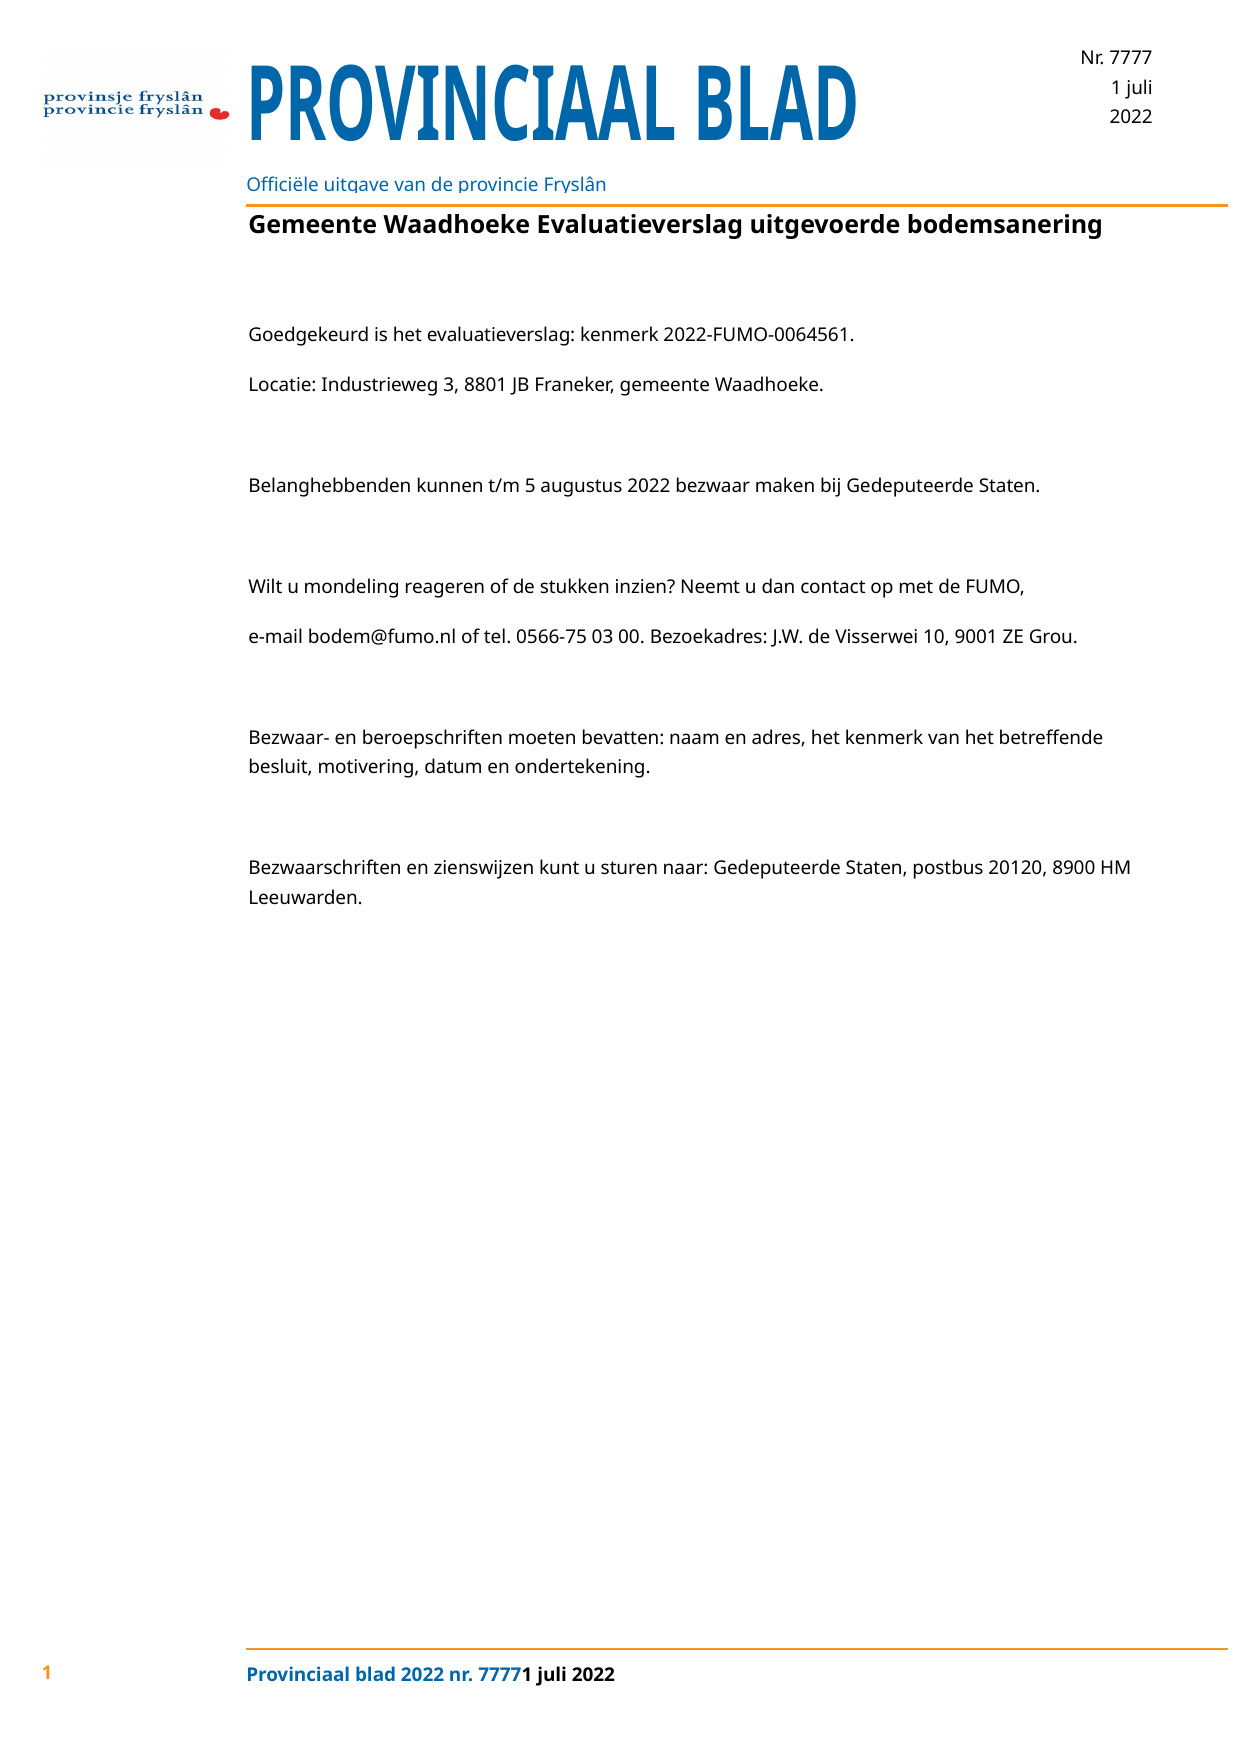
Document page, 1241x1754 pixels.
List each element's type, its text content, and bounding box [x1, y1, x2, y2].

text Bezwaar- en beroepschriften moeten bevatten: naam en adres, het kenmerk van het betreffende besluit, motivering, datum en ondertekening. [248, 724, 1152, 779]
text Belanghebbenden kunnen t/m 5 augustus 2022 bezwaar maken bij Gedeputeerde Staten. [248, 472, 1152, 498]
text Goedgekeurd is het evaluatieverslag: kenmerk 2022-FUMO-0064561. [248, 321, 1152, 346]
text Locatie: Industrieweg 3, 8801 JB Franeker, gemeente Waadhoeke. [248, 371, 1152, 397]
text e-mail bodem@fumo.nl of tel. 0566-75 03 00. Bezoekadres: J.W. de Visserwei 10, 9001 ZE Grou. [248, 623, 1152, 649]
text Bezwaarschriften en zienswijzen kunt u sturen naar: Gedeputeerde Staten, postbus 20120, 8900 HM Leeuwarden. [248, 854, 1152, 910]
picture [41, 47, 231, 172]
text Wilt u mondeling reageren of de stukken inzien? Neemt u dan contact op met de FUMO, [248, 573, 1152, 598]
text Gemeente Waadhoeke Evaluatieverslag uitgevoerde bodemsanering [248, 207, 1152, 241]
